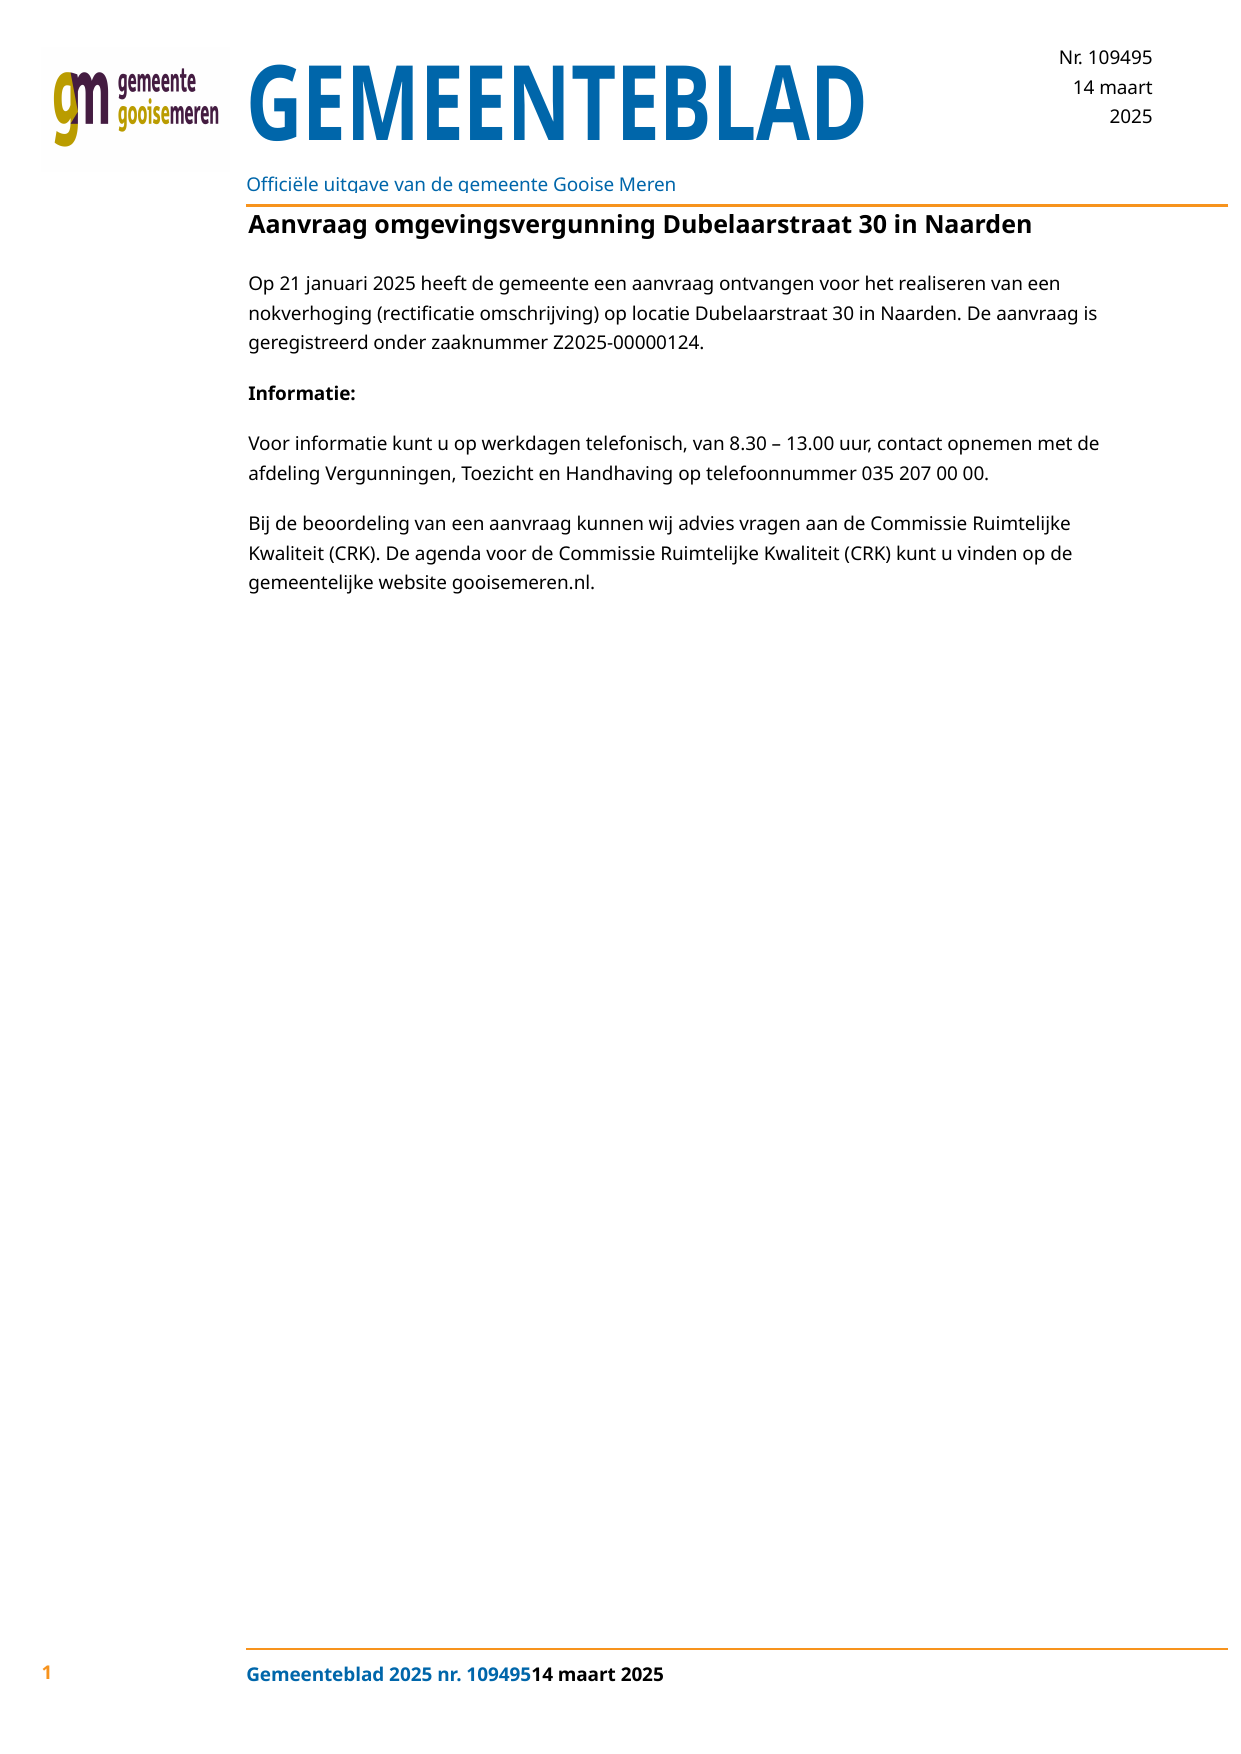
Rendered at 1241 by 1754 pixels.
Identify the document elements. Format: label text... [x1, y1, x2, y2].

picture [41, 47, 231, 172]
text Bij de beoordeling van een aanvraag kunnen wij advies vragen aan de Commissie Ruimtelijke Kwaliteit (CRK). De agenda voor de Commissie Ruimtelijke Kwaliteit (CRK) kunt u vinden op de gemeentelijke website gooisemeren.nl. [248, 510, 1152, 595]
text Aanvraag omgevingsvergunning Dubelaarstraat 30 in Naarden [248, 207, 1152, 241]
text Informatie: [248, 380, 1152, 406]
text Op 21 januari 2025 heeft de gemeente een aanvraag ontvangen voor het realiseren van een nokverhoging (rectificatie omschrijving) op locatie Dubelaarstraat 30 in Naarden. De aanvraag is geregistreerd onder zaaknummer Z2025-00000124. [248, 270, 1152, 355]
text Voor informatie kunt u op werkdagen telefonisch, van 8.30 – 13.00 uur, contact opnemen met de afdeling Vergunningen, Toezicht en Handhaving op telefoonnummer 035 207 00 00. [248, 430, 1152, 486]
